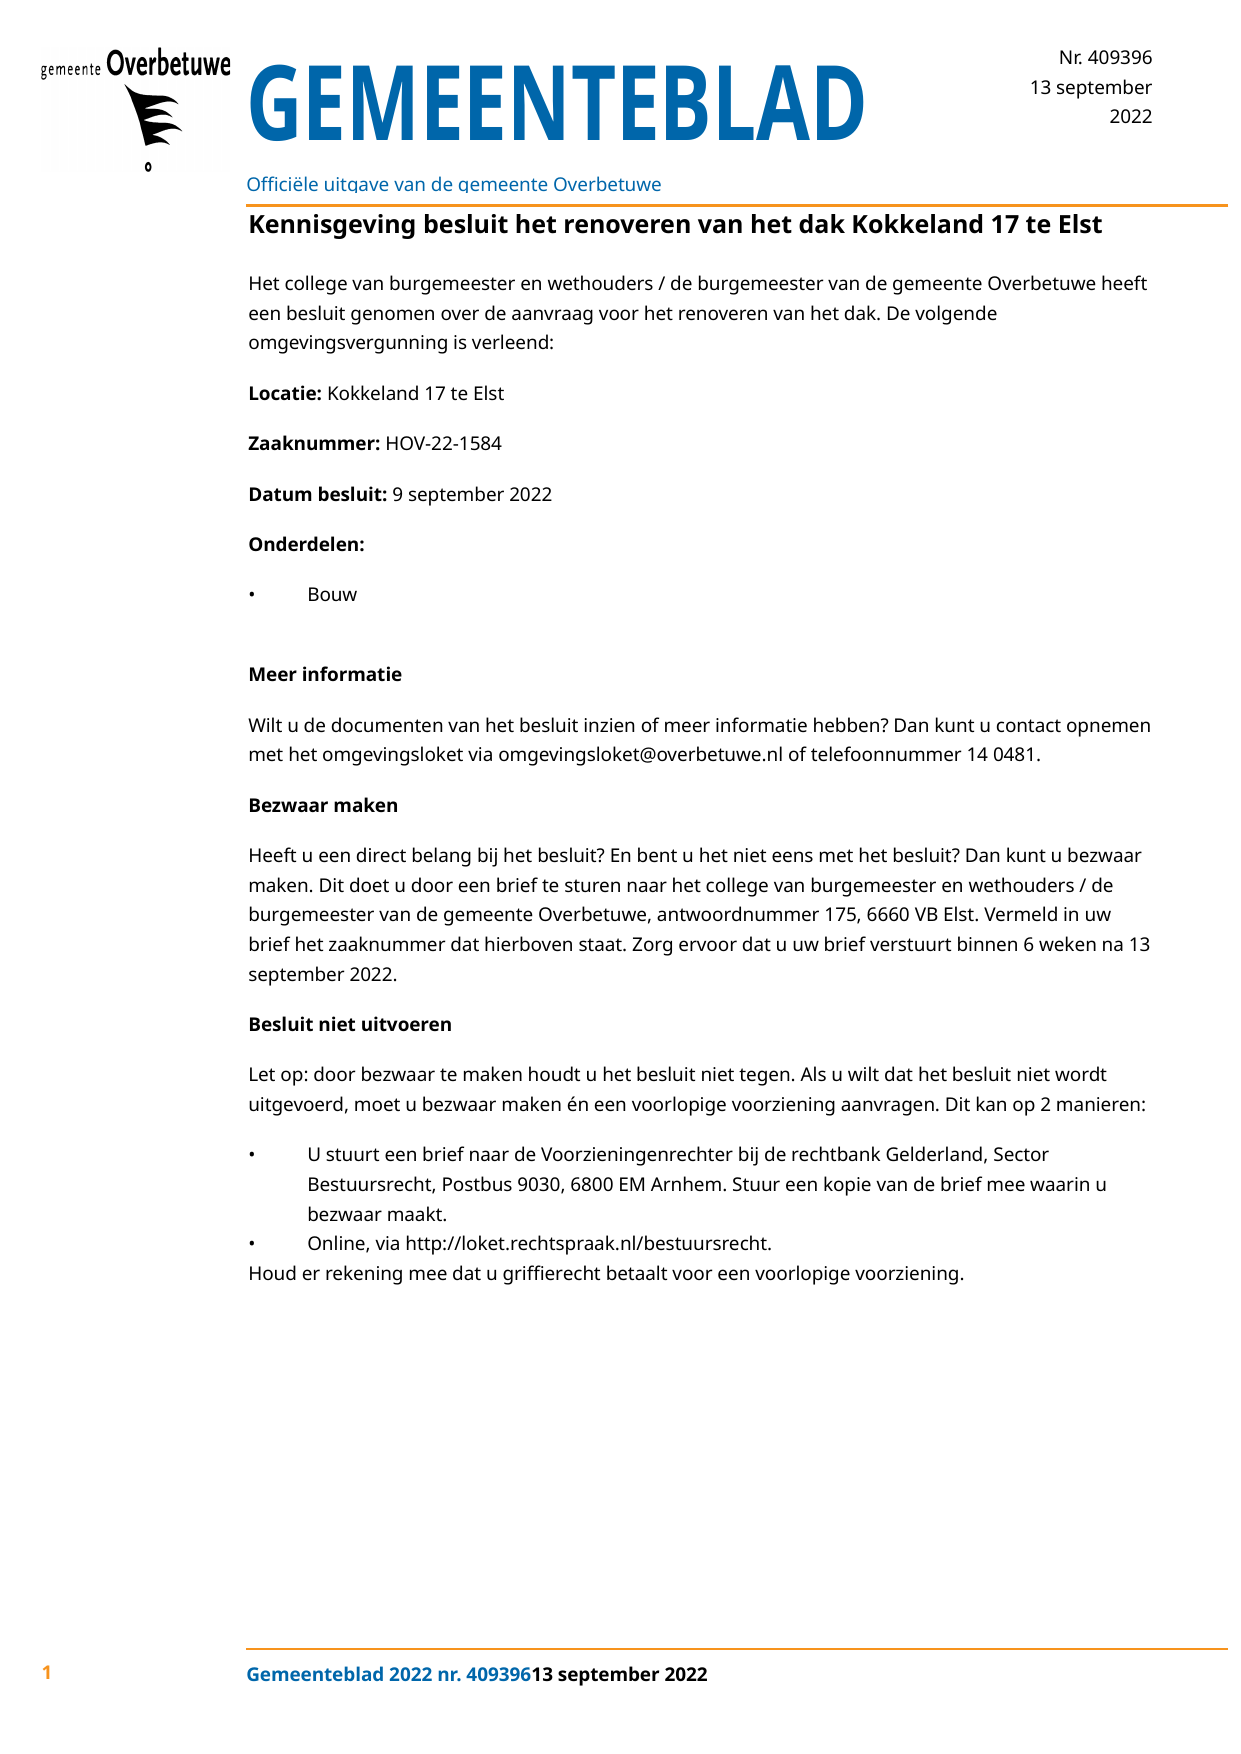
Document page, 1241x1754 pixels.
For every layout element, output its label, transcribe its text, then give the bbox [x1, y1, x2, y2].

text Het college van burgemeester en wethouders / de burgemeester van de gemeente Overbetuwe heeft een besluit genomen over de aanvraag voor het renoveren van het dak. De volgende omgevingsvergunning is verleend: [248, 270, 1152, 355]
text Wilt u de documenten van het besluit inzien of meer informatie hebben? Dan kunt u contact opnemen met het omgevingsloket via omgevingsloket@overbetuwe.nl of telefoonnummer 14 0481. [248, 712, 1152, 767]
text Houd er rekening mee dat u griffierecht betaalt voor een voorlopige voorziening. [248, 1260, 1152, 1286]
text Kennisgeving besluit het renoveren van het dak Kokkeland 17 te Elst [248, 207, 1152, 241]
text Bezwaar maken [248, 792, 1152, 818]
text Locatie: Kokkeland 17 te Elst [248, 380, 1152, 406]
list U stuurt een brief naar de Voorzieningenrechter bij de rechtbank Gelderland, Sector Bestuursrecht, Postbus 9030, 6800 EM Arnhem. Stuur een kopie van de brief mee waarin u bezwaar maakt. [248, 1142, 1152, 1226]
text Onderdelen: [248, 531, 1152, 557]
text Let op: door bezwaar te maken houdt u het besluit niet tegen. Als u wilt dat het besluit niet wordt uitgevoerd, moet u bezwaar maken én een voorlopige voorziening aanvragen. Dit kan op 2 manieren: [248, 1062, 1152, 1117]
text Heeft u een direct belang bij het besluit? En bent u het niet eens met het besluit? Dan kunt u bezwaar maken. Dit doet u door een brief te sturen naar het college van burgemeester en wethouders / de burgemeester van de gemeente Overbetuwe, antwoordnummer 175, 6660 VB Elst. Vermeld in uw brief het zaaknummer dat hierboven staat. Zorg ervoor dat u uw brief verstuurt binnen 6 weken na 13 september 2022. [248, 842, 1152, 986]
text Zaaknummer: HOV-22-1584 [248, 430, 1152, 456]
text Datum besluit: 9 september 2022 [248, 481, 1152, 506]
list Online, via http://loket.rechtspraak.nl/bestuursrecht. [248, 1230, 1152, 1256]
picture [41, 47, 231, 172]
list Bouw [248, 582, 1152, 607]
text Meer informatie [248, 662, 1152, 687]
text Besluit niet uitvoeren [248, 1011, 1152, 1037]
